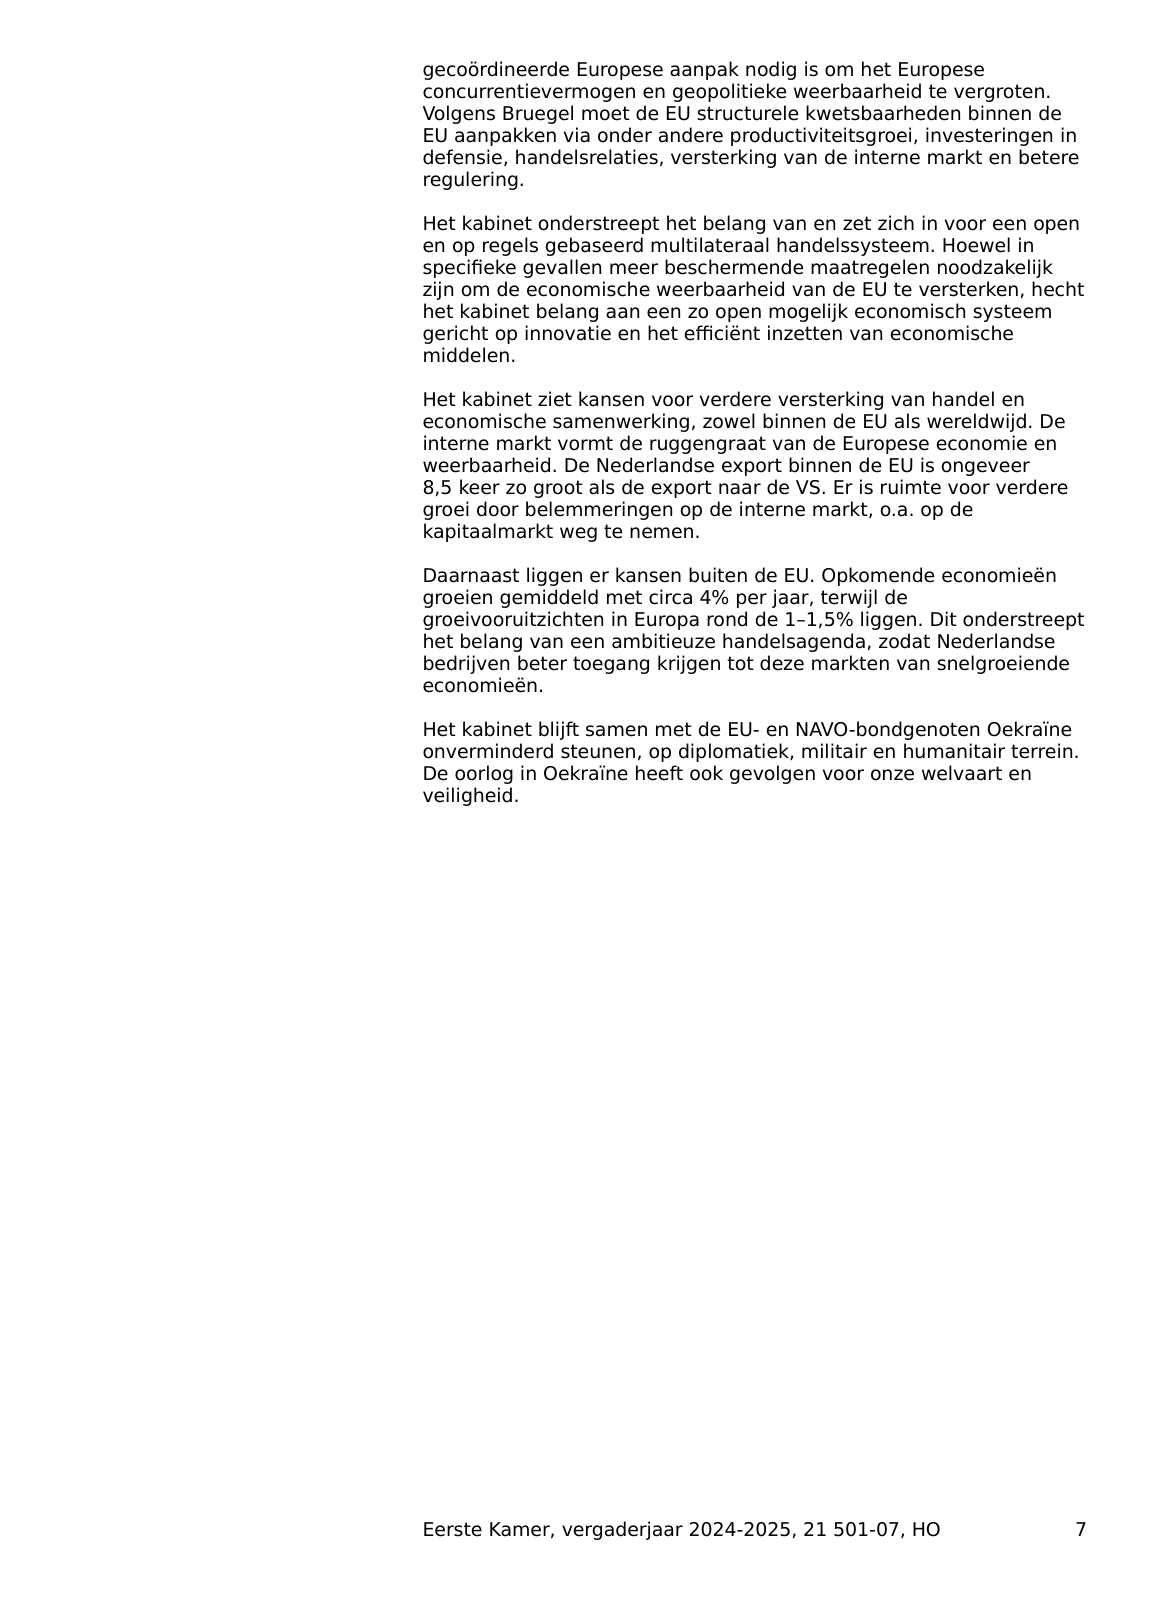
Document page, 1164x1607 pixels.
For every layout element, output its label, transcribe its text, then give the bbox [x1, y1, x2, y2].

text Daarnaast liggen er kansen buiten de EU. Opkomende economieën groeien gemiddeld met circa 4% per jaar, terwijl de groeivooruitzichten in Europa rond de 1–1,5% liggen. Dit onderstreept het belang van een ambitieuze handelsagenda, zodat Nederlandse bedrijven beter toegang krijgen tot deze markten van snelgroeiende economieën. [422, 565, 1087, 697]
text Het kabinet ziet kansen voor verdere versterking van handel en economische samenwerking, zowel binnen de EU als wereldwijd. De interne markt vormt de ruggengraat van de Europese economie en weerbaarheid. De Nederlandse export binnen de EU is ongeveer 8,5 keer zo groot als de export naar de VS. Er is ruimte voor verdere groei door belemmeringen op de interne markt, o.a. op de kapitaalmarkt weg te nemen. [422, 389, 1087, 543]
text gecoördineerde Europese aanpak nodig is om het Europese concurrentievermogen en geopolitieke weerbaarheid te vergroten. Volgens Bruegel moet de EU structurele kwetsbaarheden binnen de EU aanpakken via onder andere productiviteitsgroei, investeringen in defensie, handelsrelaties, versterking van de interne markt en betere regulering. [422, 59, 1087, 191]
text Het kabinet blijft samen met de EU- en NAVO-bondgenoten Oekraïne onverminderd steunen, op diplomatiek, militair en humanitair terrein. De oorlog in Oekraïne heeft ook gevolgen voor onze welvaart en veiligheid. [422, 719, 1087, 807]
text Het kabinet onderstreept het belang van en zet zich in voor een open en op regels gebaseerd multilateraal handelssysteem. Hoewel in specifieke gevallen meer beschermende maatregelen noodzakelijk zijn om de economische weerbaarheid van de EU te versterken, hecht het kabinet belang aan een zo open mogelijk economisch systeem gericht op innovatie en het efficiënt inzetten van economische middelen. [422, 213, 1087, 367]
